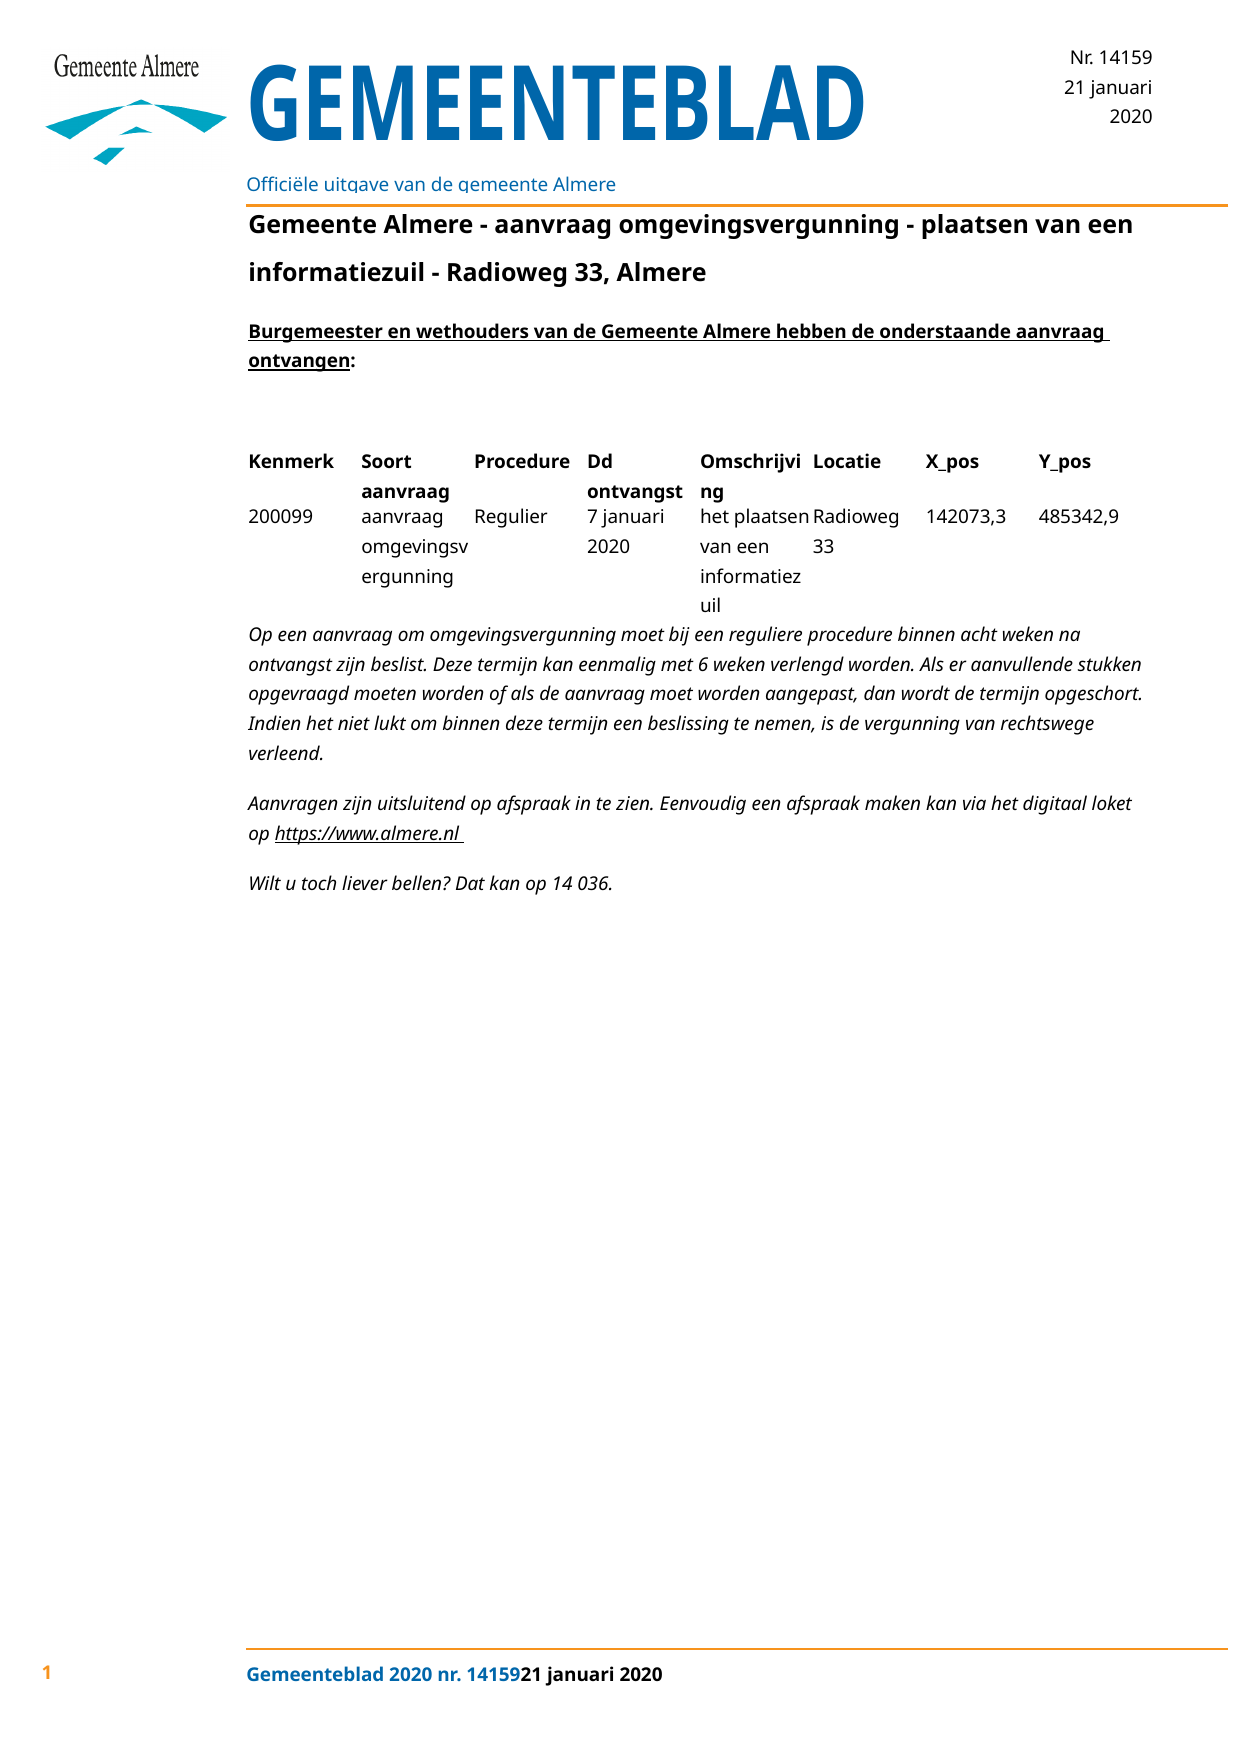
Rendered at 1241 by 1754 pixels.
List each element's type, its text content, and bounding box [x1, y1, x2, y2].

text Gemeente Almere - aanvraag omgevingsvergunning - plaatsen van een informatiezuil - Radioweg 33, Almere [248, 207, 1152, 288]
text Burgemeester en wethouders van de Gemeente Almere hebben de onderstaande aanvraag ontvangen: [248, 318, 1152, 373]
table_cell 7 januari 2020 [587, 504, 700, 618]
table_cell Radioweg 33 [813, 504, 926, 618]
table_cell Regulier [474, 504, 587, 618]
table_header Y_pos [1039, 449, 1152, 504]
table_cell 485342,9 [1039, 504, 1152, 618]
table_cell 142073,3 [926, 504, 1038, 618]
table_header Dd ontvangst [587, 449, 700, 504]
table_cell het plaatsen van een informatiezuil [700, 504, 813, 618]
text Op een aanvraag om omgevingsvergunning moet bij een reguliere procedure binnen acht weken na ontvangst zijn beslist. Deze termijn kan eenmalig met 6 weken verlengd worden. Als er aanvullende stukken opgevraagd moeten worden of als de aanvraag moet worden aangepast, dan wordt de termijn opgeschort. Indien het niet lukt om binnen deze termijn een beslissing te nemen, is de vergunning van rechtswege verleend. [248, 621, 1152, 766]
table_header Omschrijving [700, 449, 813, 504]
table_header Procedure [474, 449, 587, 504]
table_header Soort aanvraag [361, 449, 474, 504]
text Aanvragen zijn uitsluitend op afspraak in te zien. Eenvoudig een afspraak maken kan via het digitaal loket op https://www.almere.nl [248, 790, 1152, 846]
table_header Locatie [813, 449, 926, 504]
table_header X_pos [926, 449, 1038, 504]
table_cell 200099 [248, 504, 361, 618]
text Wilt u toch liever bellen? Dat kan op 14 036. [248, 870, 1152, 896]
table_cell aanvraag omgevingsvergunning [361, 504, 474, 618]
table_header Kenmerk [248, 449, 361, 504]
picture [41, 47, 231, 172]
